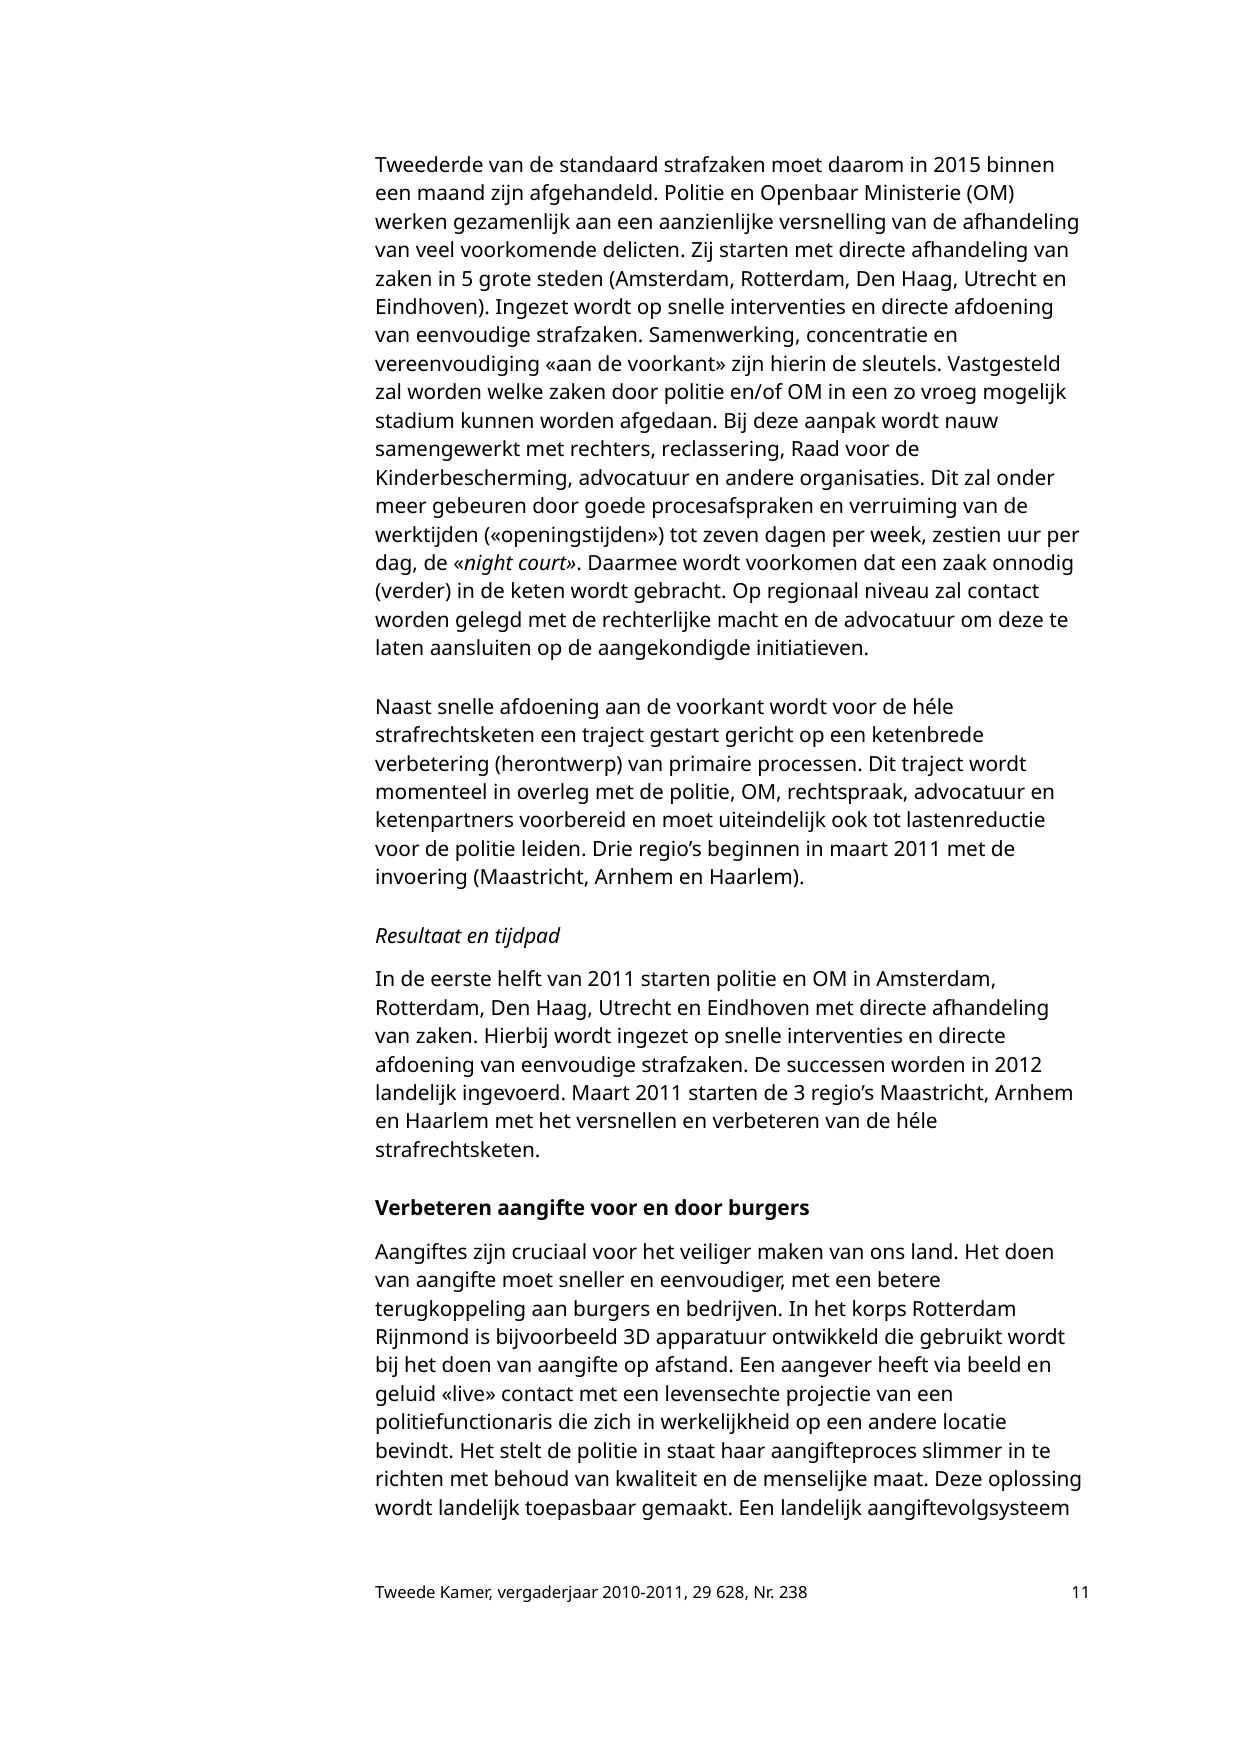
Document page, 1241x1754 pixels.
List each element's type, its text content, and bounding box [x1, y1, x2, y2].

text Tweederde van de standaard strafzaken moet daarom in 2015 binnen een maand zijn afgehandeld. Politie en Openbaar Ministerie (OM) werken gezamenlijk aan een aanzienlijke versnelling van de afhandeling van veel voorkomende delicten. Zij starten met directe afhandeling van zaken in 5 grote steden (Amsterdam, Rotterdam, Den Haag, Utrecht en Eindhoven). Ingezet wordt op snelle interventies en directe afdoening van eenvoudige strafzaken. Samenwerking, concentratie en vereenvoudiging «aan de voorkant» zijn hierin de sleutels. Vastgesteld zal worden welke zaken door politie en/of OM in een zo vroeg mogelijk stadium kunnen worden afgedaan. Bij deze aanpak wordt nauw samengewerkt met rechters, reclassering, Raad voor de Kinderbescherming, advocatuur en andere organisaties. Dit zal onder meer gebeuren door goede procesafspraken en verruiming van de werktijden («openingstijden») tot zeven dagen per week, zestien uur per dag, de «night court». Daarmee wordt voorkomen dat een zaak onnodig (verder) in de keten wordt gebracht. Op regionaal niveau zal contact worden gelegd met de rechterlijke macht en de advocatuur om deze te laten aansluiten op de aangekondigde initiatieven. [375, 150, 1090, 662]
text Naast snelle afdoening aan de voorkant wordt voor de héle strafrechtsketen een traject gestart gericht op een ketenbrede verbetering (herontwerp) van primaire processen. Dit traject wordt momenteel in overleg met de politie, OM, rechtspraak, advocatuur en ketenpartners voorbereid en moet uiteindelijk ook tot lastenreductie voor de politie leiden. Drie regio’s beginnen in maart 2011 met de invoering (Maastricht, Arnhem en Haarlem). [375, 692, 1090, 891]
text Resultaat en tijdpad [375, 921, 1090, 949]
text In de eerste helft van 2011 starten politie en OM in Amsterdam, Rotterdam, Den Haag, Utrecht en Eindhoven met directe afhandeling van zaken. Hierbij wordt ingezet op snelle interventies en directe afdoening van eenvoudige strafzaken. De successen worden in 2012 landelijk ingevoerd. Maart 2011 starten de 3 regio’s Maastricht, Arnhem en Haarlem met het versnellen en verbeteren van de héle strafrechtsketen. [375, 964, 1090, 1163]
text Verbeteren aangifte voor en door burgers [375, 1193, 1090, 1222]
text Aangiftes zijn cruciaal voor het veiliger maken van ons land. Het doen van aangifte moet sneller en eenvoudiger, met een betere terugkoppeling aan burgers en bedrijven. In het korps Rotterdam Rijnmond is bijvoorbeeld 3D apparatuur ontwikkeld die gebruikt wordt bij het doen van aangifte op afstand. Een aangever heeft via beeld en geluid «live» contact met een levensechte projectie van een politiefunctionaris die zich in werkelijkheid op een andere locatie bevindt. Het stelt de politie in staat haar aangifteproces slimmer in te richten met behoud van kwaliteit en de menselijke maat. Deze oplossing wordt landelijk toepasbaar gemaakt. Een landelijk aangiftevolgsysteem [375, 1237, 1090, 1521]
